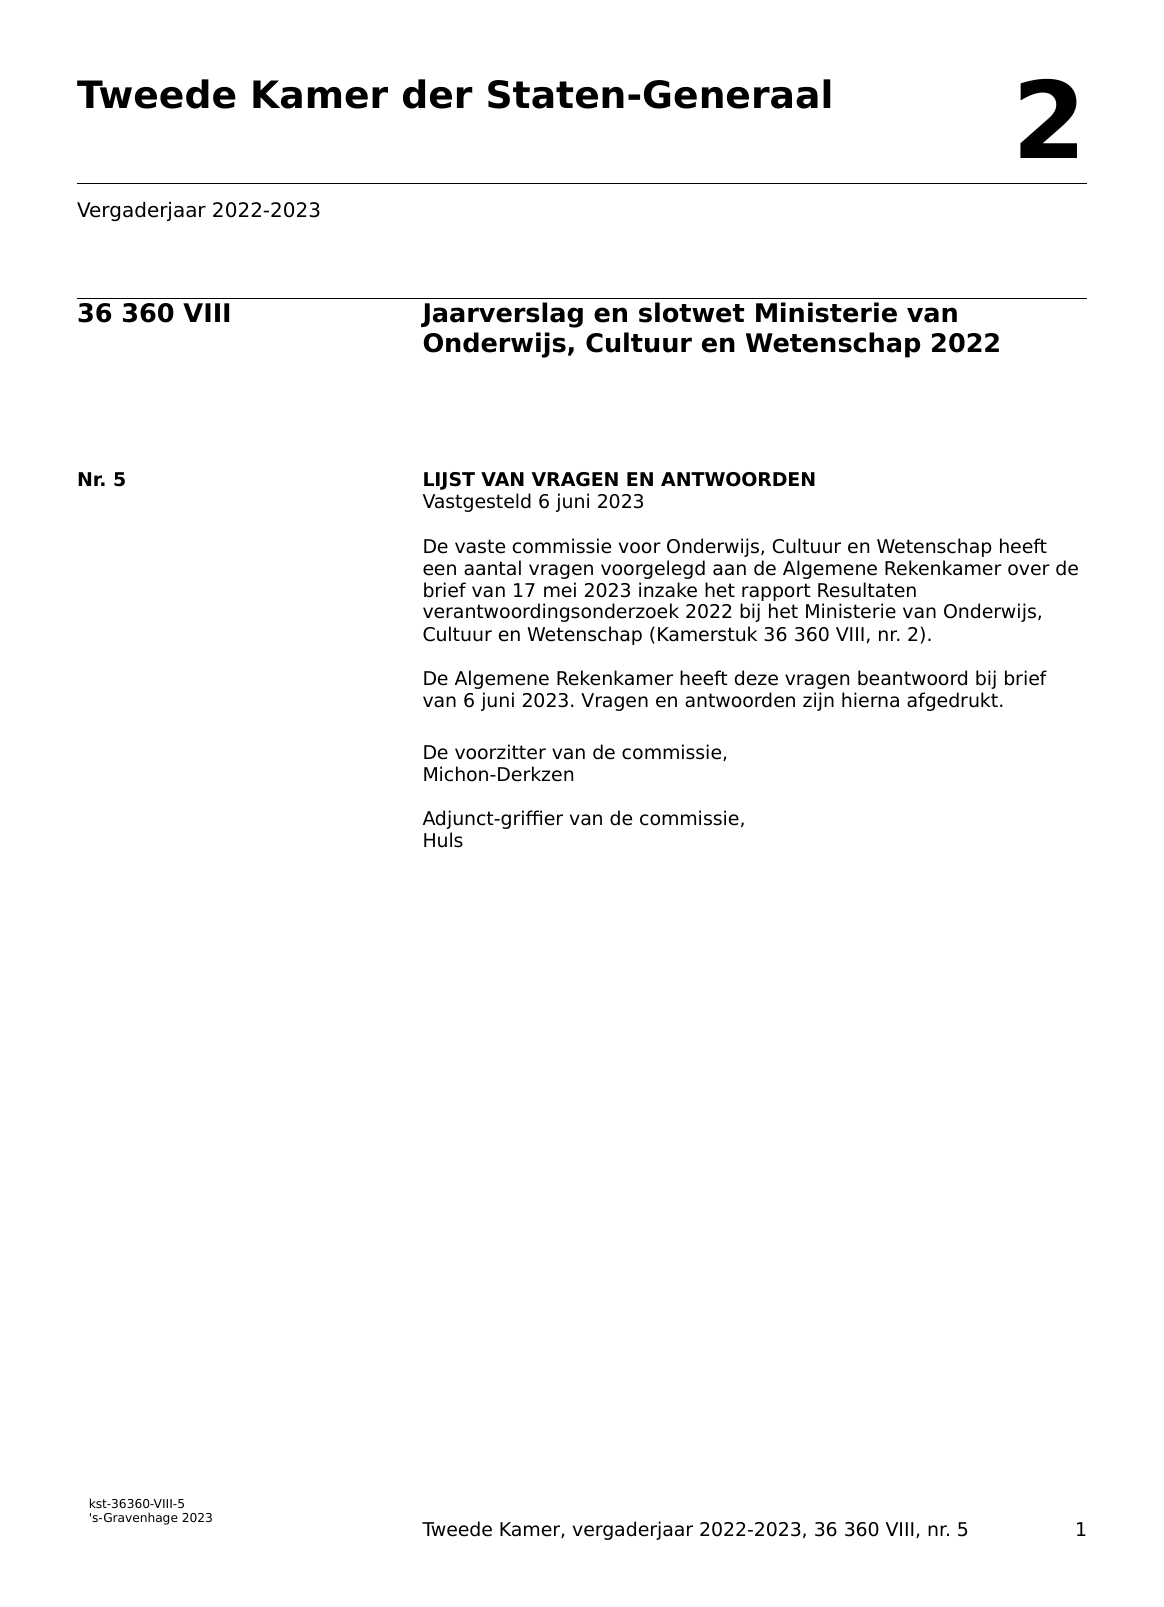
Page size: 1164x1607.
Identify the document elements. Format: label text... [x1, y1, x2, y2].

table_header 2 [886, 59, 1087, 183]
text kst-36360-VIII-5 [88, 1497, 323, 1511]
text Vastgesteld 6 juni 2023 [422, 491, 1087, 513]
text 's-Gravenhage 2023 [88, 1511, 323, 1525]
table_header Tweede Kamer der Staten-Generaal [77, 59, 886, 183]
text De vaste commissie voor Onderwijs, Cultuur en Wetenschap heeft een aantal vragen voorgelegd aan de Algemene Rekenkamer over de brief van 17 mei 2023 inzake het rapport Resultaten verantwoordingsonderzoek 2022 bij het Ministerie van Onderwijs, Cultuur en Wetenschap (Kamerstuk 36 360 VIII, nr. 2). [422, 536, 1087, 645]
subtitle Nr. 5 LIJST VAN VRAGEN EN ANTWOORDEN [77, 469, 1087, 491]
subtitle 36 360 VIII Jaarverslag en slotwet Ministerie van Onderwijs, Cultuur en Wetenschap 2022 [77, 299, 1087, 358]
text De Algemene Rekenkamer heeft deze vragen beantwoord bij brief van 6 juni 2023. Vragen en antwoorden zijn hierna afgedrukt. [422, 668, 1087, 712]
text De voorzitter van de commissie, Michon-Derkzen [422, 742, 1087, 786]
table_cell Vergaderjaar 2022-2023 [77, 184, 1087, 298]
text Adjunct-griffier van de commissie, Huls [422, 808, 1087, 852]
